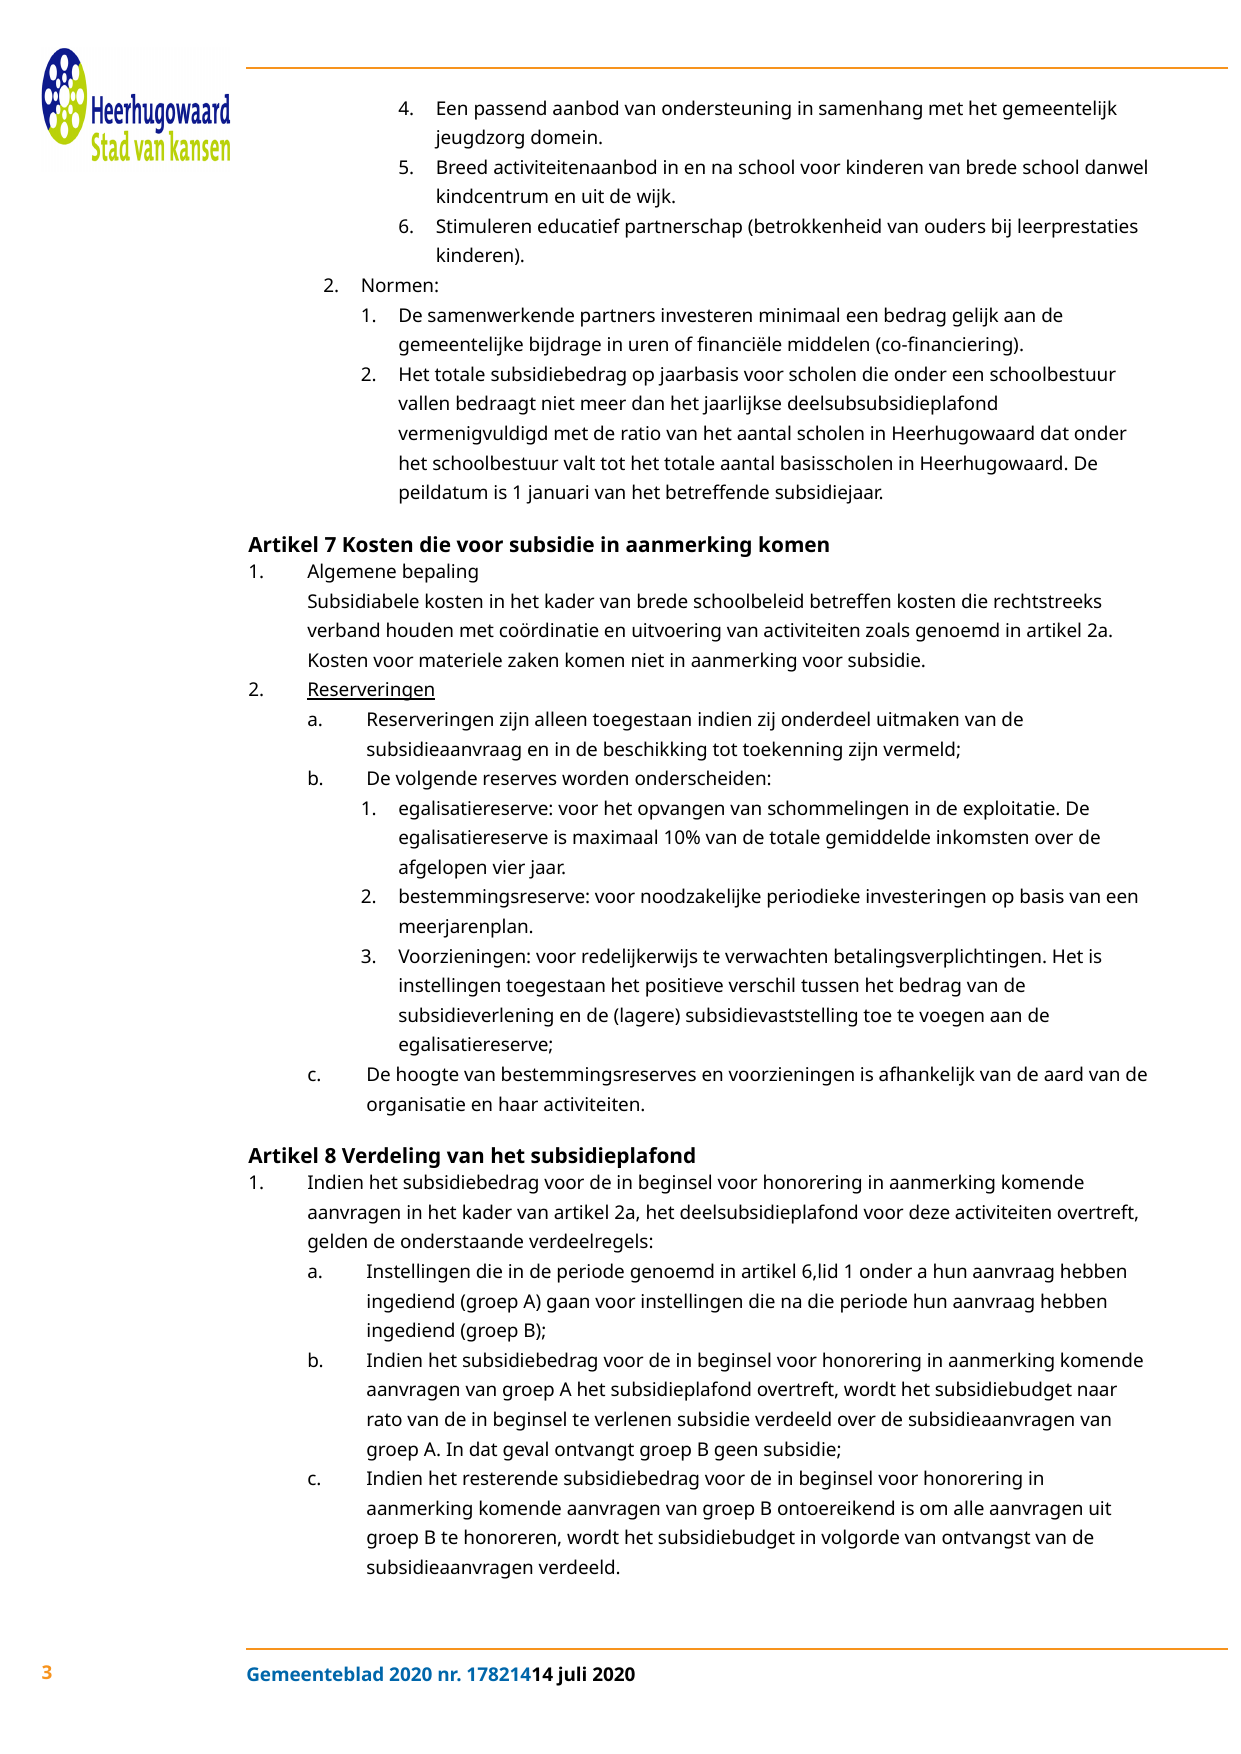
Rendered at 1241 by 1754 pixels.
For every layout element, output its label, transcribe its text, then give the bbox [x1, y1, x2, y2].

list Instellingen die in de periode genoemd in artikel 6,lid 1 onder a hun aanvraag hebben ingediend (groep A) gaan voor instellingen die na die periode hun aanvraag hebben ingediend (groep B); [307, 1258, 1152, 1343]
list Algemene bepaling [248, 558, 1152, 584]
text Artikel 8 Verdeling van het subsidieplafond [248, 1141, 1152, 1169]
list Het totale subsidiebedrag op jaarbasis voor scholen die onder een schoolbestuur vallen bedraagt niet meer dan het jaarlijkse deelsubsubsidieplafond vermenigvuldigd met de ratio van het aantal scholen in Heerhugowaard dat onder het schoolbestuur valt tot het totale aantal basisscholen in Heerhugowaard. De peildatum is 1 januari van het betreffende subsidiejaar. [361, 361, 1152, 505]
list De volgende reserves worden onderscheiden: [307, 765, 1152, 791]
list Normen: [323, 272, 1152, 298]
list De hoogte van bestemmingsreserves en voorzieningen is afhankelijk van de aard van de organisatie en haar activiteiten. [307, 1061, 1152, 1116]
list egalisatiereserve: voor het opvangen van schommelingen in de exploitatie. De egalisatiereserve is maximaal 10% van de totale gemiddelde inkomsten over de afgelopen vier jaar. [361, 795, 1152, 880]
picture [41, 47, 231, 172]
list Subsidiabele kosten in het kader van brede schoolbeleid betreffen kosten die rechtstreeks verband houden met coördinatie en uitvoering van activiteiten zoals genoemd in artikel 2a. Kosten voor materiele zaken komen niet in aanmerking voor subsidie. [248, 588, 1152, 673]
list Indien het subsidiebedrag voor de in beginsel voor honorering in aanmerking komende aanvragen van groep A het subsidieplafond overtreft, wordt het subsidiebudget naar rato van de in beginsel te verlenen subsidie verdeeld over de subsidieaanvragen van groep A. In dat geval ontvangt groep B geen subsidie; [307, 1347, 1152, 1462]
list Breed activiteitenaanbod in en na school voor kinderen van brede school danwel kindcentrum en uit de wijk. [398, 154, 1152, 209]
text Artikel 7 Kosten die voor subsidie in aanmerking komen [248, 530, 1152, 558]
list Indien het subsidiebedrag voor de in beginsel voor honorering in aanmerking komende aanvragen in het kader van artikel 2a, het deelsubsidieplafond voor deze activiteiten overtreft, gelden de onderstaande verdeelregels: [248, 1169, 1152, 1254]
list Indien het resterende subsidiebedrag voor de in beginsel voor honorering in aanmerking komende aanvragen van groep B ontoereikend is om alle aanvragen uit groep B te honoreren, wordt het subsidiebudget in volgorde van ontvangst van de subsidieaanvragen verdeeld. [307, 1465, 1152, 1580]
list Voorzieningen: voor redelijkerwijs te verwachten betalingsverplichtingen. Het is instellingen toegestaan het positieve verschil tussen het bedrag van de subsidieverlening en de (lagere) subsidievaststelling toe te voegen aan de egalisatiereserve; [361, 943, 1152, 1057]
list Een passend aanbod van ondersteuning in samenhang met het gemeentelijk jeugdzorg domein. [398, 95, 1152, 150]
list De samenwerkende partners investeren minimaal een bedrag gelijk aan de gemeentelijke bijdrage in uren of financiële middelen (co-financiering). [361, 302, 1152, 357]
list bestemmingsreserve: voor noodzakelijke periodieke investeringen op basis van een meerjarenplan. [361, 884, 1152, 939]
list Reserveringen zijn alleen toegestaan indien zij onderdeel uitmaken van de subsidieaanvraag en in de beschikking tot toekenning zijn vermeld; [307, 706, 1152, 761]
list Reserveringen [248, 677, 1152, 702]
list Stimuleren educatief partnerschap (betrokkenheid van ouders bij leerprestaties kinderen). [398, 213, 1152, 268]
